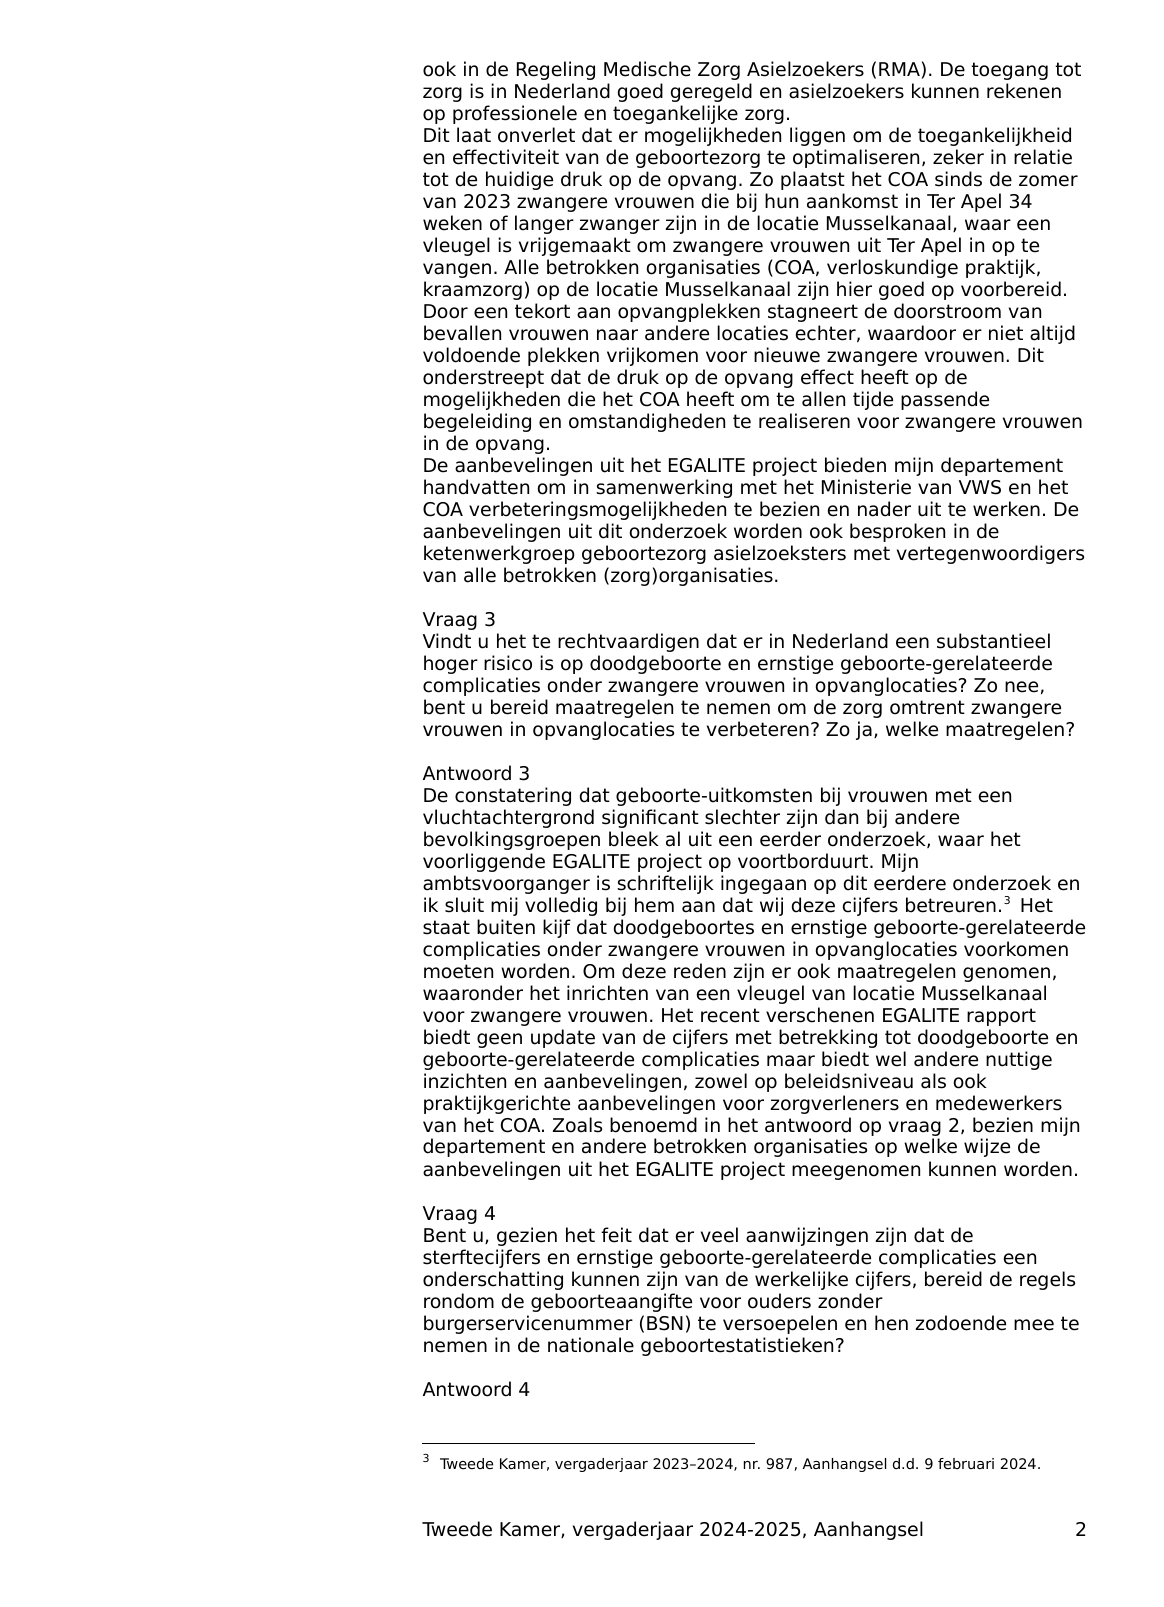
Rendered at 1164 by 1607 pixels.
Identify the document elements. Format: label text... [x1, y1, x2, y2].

text Antwoord 4 [422, 1379, 1087, 1401]
text ook in de Regeling Medische Zorg Asielzoekers (RMA). De toegang tot zorg is in Nederland goed geregeld en asielzoekers kunnen rekenen op professionele en toegankelijke zorg. [422, 59, 1087, 125]
text Dit laat onverlet dat er mogelijkheden liggen om de toegankelijkheid en effectiviteit van de geboortezorg te optimaliseren, zeker in relatie tot de huidige druk op de opvang. Zo plaatst het COA sinds de zomer van 2023 zwangere vrouwen die bij hun aankomst in Ter Apel 34 weken of langer zwanger zijn in de locatie Musselkanaal, waar een vleugel is vrijgemaakt om zwangere vrouwen uit Ter Apel in op te vangen. Alle betrokken organisaties (COA, verloskundige praktijk, kraamzorg) op de locatie Musselkanaal zijn hier goed op voorbereid. Door een tekort aan opvangplekken stagneert de doorstroom van bevallen vrouwen naar andere locaties echter, waardoor er niet altijd voldoende plekken vrijkomen voor nieuwe zwangere vrouwen. Dit onderstreept dat de druk op de opvang effect heeft op de mogelijkheden die het COA heeft om te allen tijde passende begeleiding en omstandigheden te realiseren voor zwangere vrouwen in de opvang. [422, 125, 1087, 455]
text Vraag 4 [422, 1203, 1087, 1224]
text Tweede Kamer, vergaderjaar 2023–2024, nr. 987, Aanhangsel d.d. 9 februari 2024. [422, 1452, 1087, 1474]
text Bent u, gezien het feit dat er veel aanwijzingen zijn dat de sterftecijfers en ernstige geboorte-gerelateerde complicaties een onderschatting kunnen zijn van de werkelijke cijfers, bereid de regels rondom de geboorteaangifte voor ouders zonder burgerservicenummer (BSN) te versoepelen en hen zodoende mee te nemen in de nationale geboortestatistieken? [422, 1224, 1087, 1356]
text De aanbevelingen uit het EGALITE project bieden mijn departement handvatten om in samenwerking met het Ministerie van VWS en het COA verbeteringsmogelijkheden te bezien en nader uit te werken. De aanbevelingen uit dit onderzoek worden ook besproken in de ketenwerkgroep geboortezorg asielzoeksters met vertegenwoordigers van alle betrokken (zorg)organisaties. [422, 455, 1087, 587]
text Vraag 3 [422, 609, 1087, 631]
text Antwoord 3 [422, 763, 1087, 785]
text Vindt u het te rechtvaardigen dat er in Nederland een substantieel hoger risico is op doodgeboorte en ernstige geboorte-gerelateerde complicaties onder zwangere vrouwen in opvanglocaties? Zo nee, bent u bereid maatregelen te nemen om de zorg omtrent zwangere vrouwen in opvanglocaties te verbeteren? Zo ja, welke maatregelen? [422, 631, 1087, 741]
text De constatering dat geboorte-uitkomsten bij vrouwen met een vluchtachtergrond significant slechter zijn dan bij andere bevolkingsgroepen bleek al uit een eerder onderzoek, waar het voorliggende EGALITE project op voortborduurt. Mijn ambtsvoorganger is schriftelijk ingegaan op dit eerdere onderzoek en ik sluit mij volledig bij hem aan dat wij deze cijfers betreuren. Het staat buiten kijf dat doodgeboortes en ernstige geboorte-gerelateerde complicaties onder zwangere vrouwen in opvanglocaties voorkomen moeten worden. Om deze reden zijn er ook maatregelen genomen, waaronder het inrichten van een vleugel van locatie Musselkanaal voor zwangere vrouwen. Het recent verschenen EGALITE rapport biedt geen update van de cijfers met betrekking tot doodgeboorte en geboorte-gerelateerde complicaties maar biedt wel andere nuttige inzichten en aanbevelingen, zowel op beleidsniveau als ook praktijkgerichte aanbevelingen voor zorgverleners en medewerkers van het COA. Zoals benoemd in het antwoord op vraag 2, bezien mijn departement en andere betrokken organisaties op welke wijze de aanbevelingen uit het EGALITE project meegenomen kunnen worden. [422, 785, 1087, 1180]
